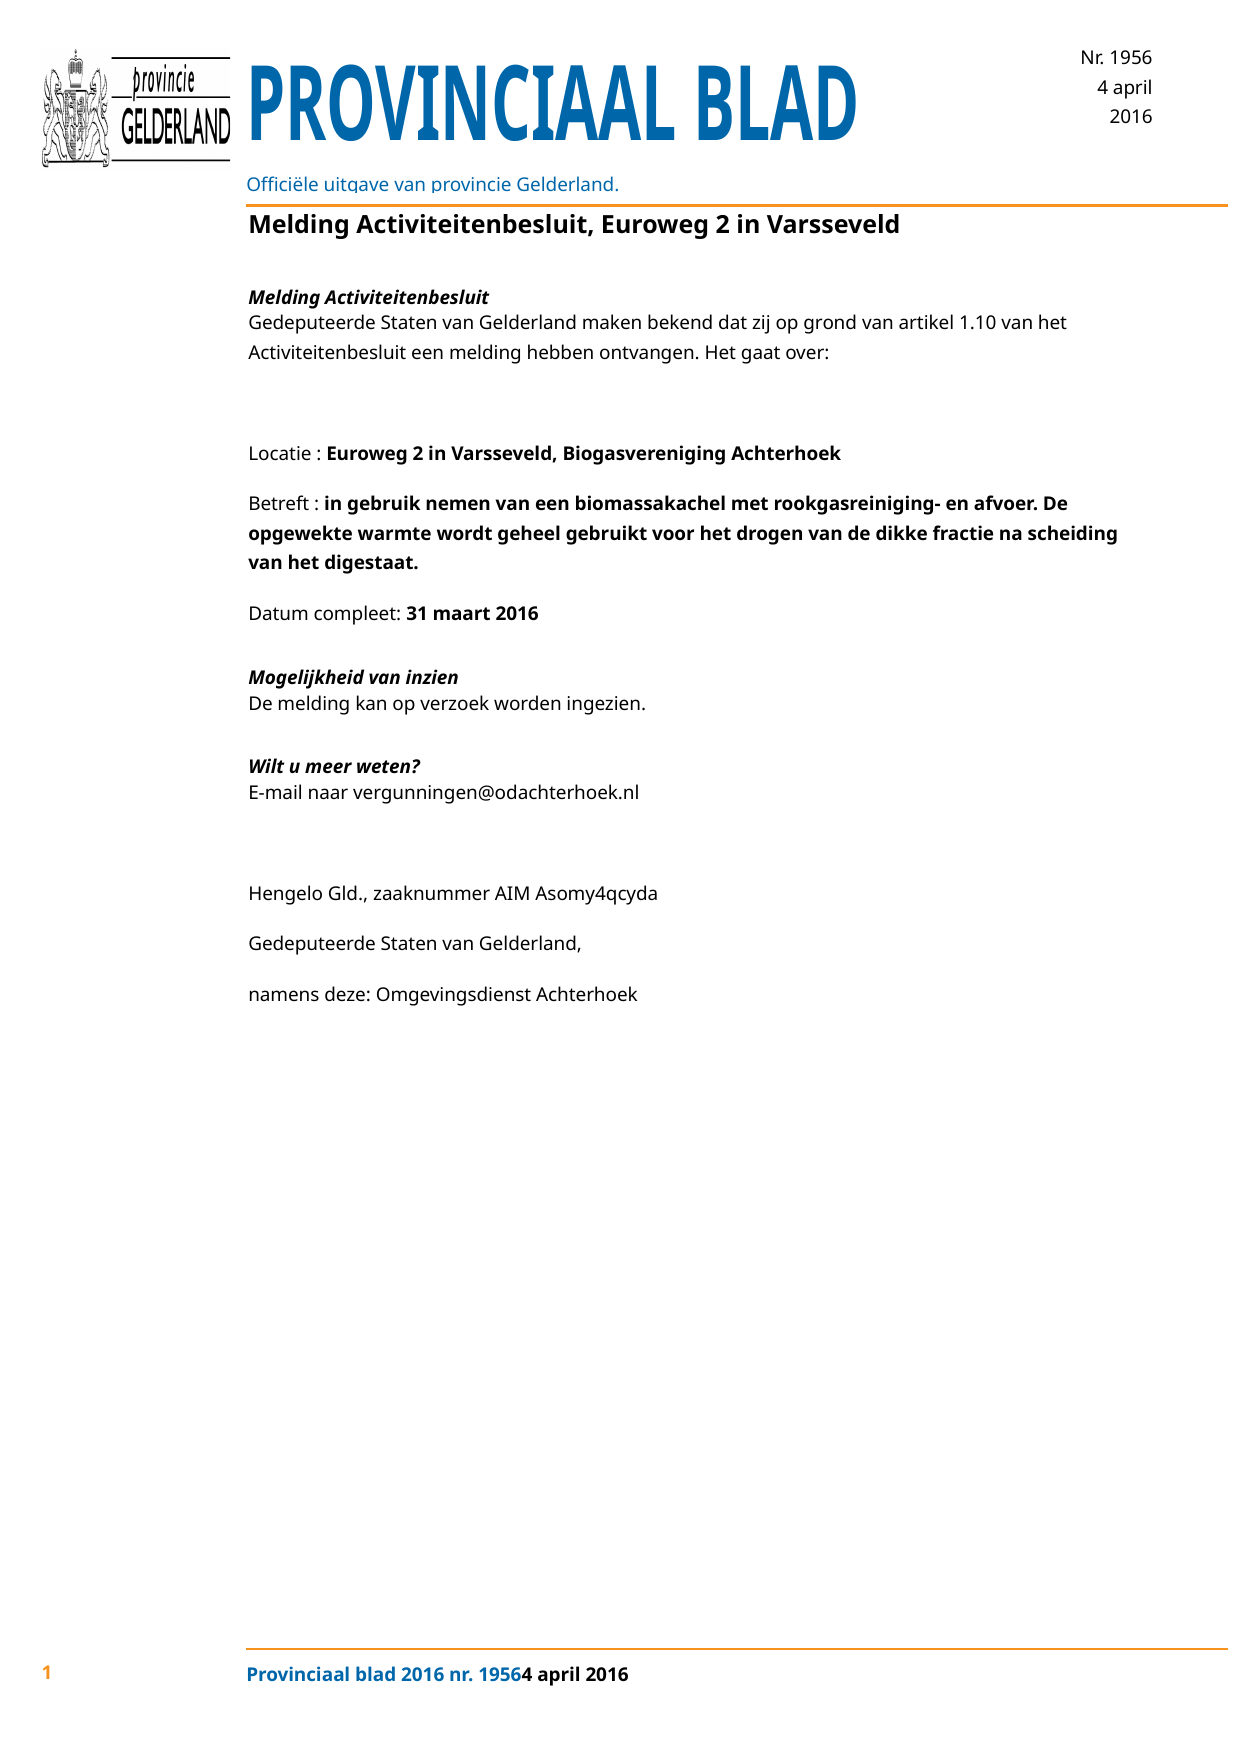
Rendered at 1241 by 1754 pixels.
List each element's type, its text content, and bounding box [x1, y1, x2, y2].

text Betreft : in gebruik nemen van een biomassakachel met rookgasreiniging- en afvoer. De opgewekte warmte wordt geheel gebruikt voor het drogen van de dikke fractie na scheiding van het digestaat. [248, 490, 1152, 575]
text Wilt u meer weten? [248, 754, 1152, 779]
picture [41, 47, 231, 172]
text De melding kan op verzoek worden ingezien. [248, 690, 1152, 715]
text Mogelijkheid van inzien [248, 664, 1152, 690]
text Locatie : Euroweg 2 in Varsseveld, Biogasvereniging Achterhoek [248, 440, 1152, 466]
text Melding Activiteitenbesluit, Euroweg 2 in Varsseveld [248, 207, 1152, 241]
text namens deze: Omgevingsdienst Achterhoek [248, 981, 1152, 1007]
text E-mail naar vergunningen@odachterhoek.nl [248, 779, 1152, 805]
text Gedeputeerde Staten van Gelderland maken bekend dat zij op grond van artikel 1.10 van het Activiteitenbesluit een melding hebben ontvangen. Het gaat over: [248, 309, 1152, 365]
text Melding Activiteitenbesluit [248, 284, 1152, 309]
text Datum compleet: 31 maart 2016 [248, 600, 1152, 626]
text Hengelo Gld., zaaknummer AIM Asomy4qcyda [248, 880, 1152, 906]
text Gedeputeerde Staten van Gelderland, [248, 931, 1152, 956]
